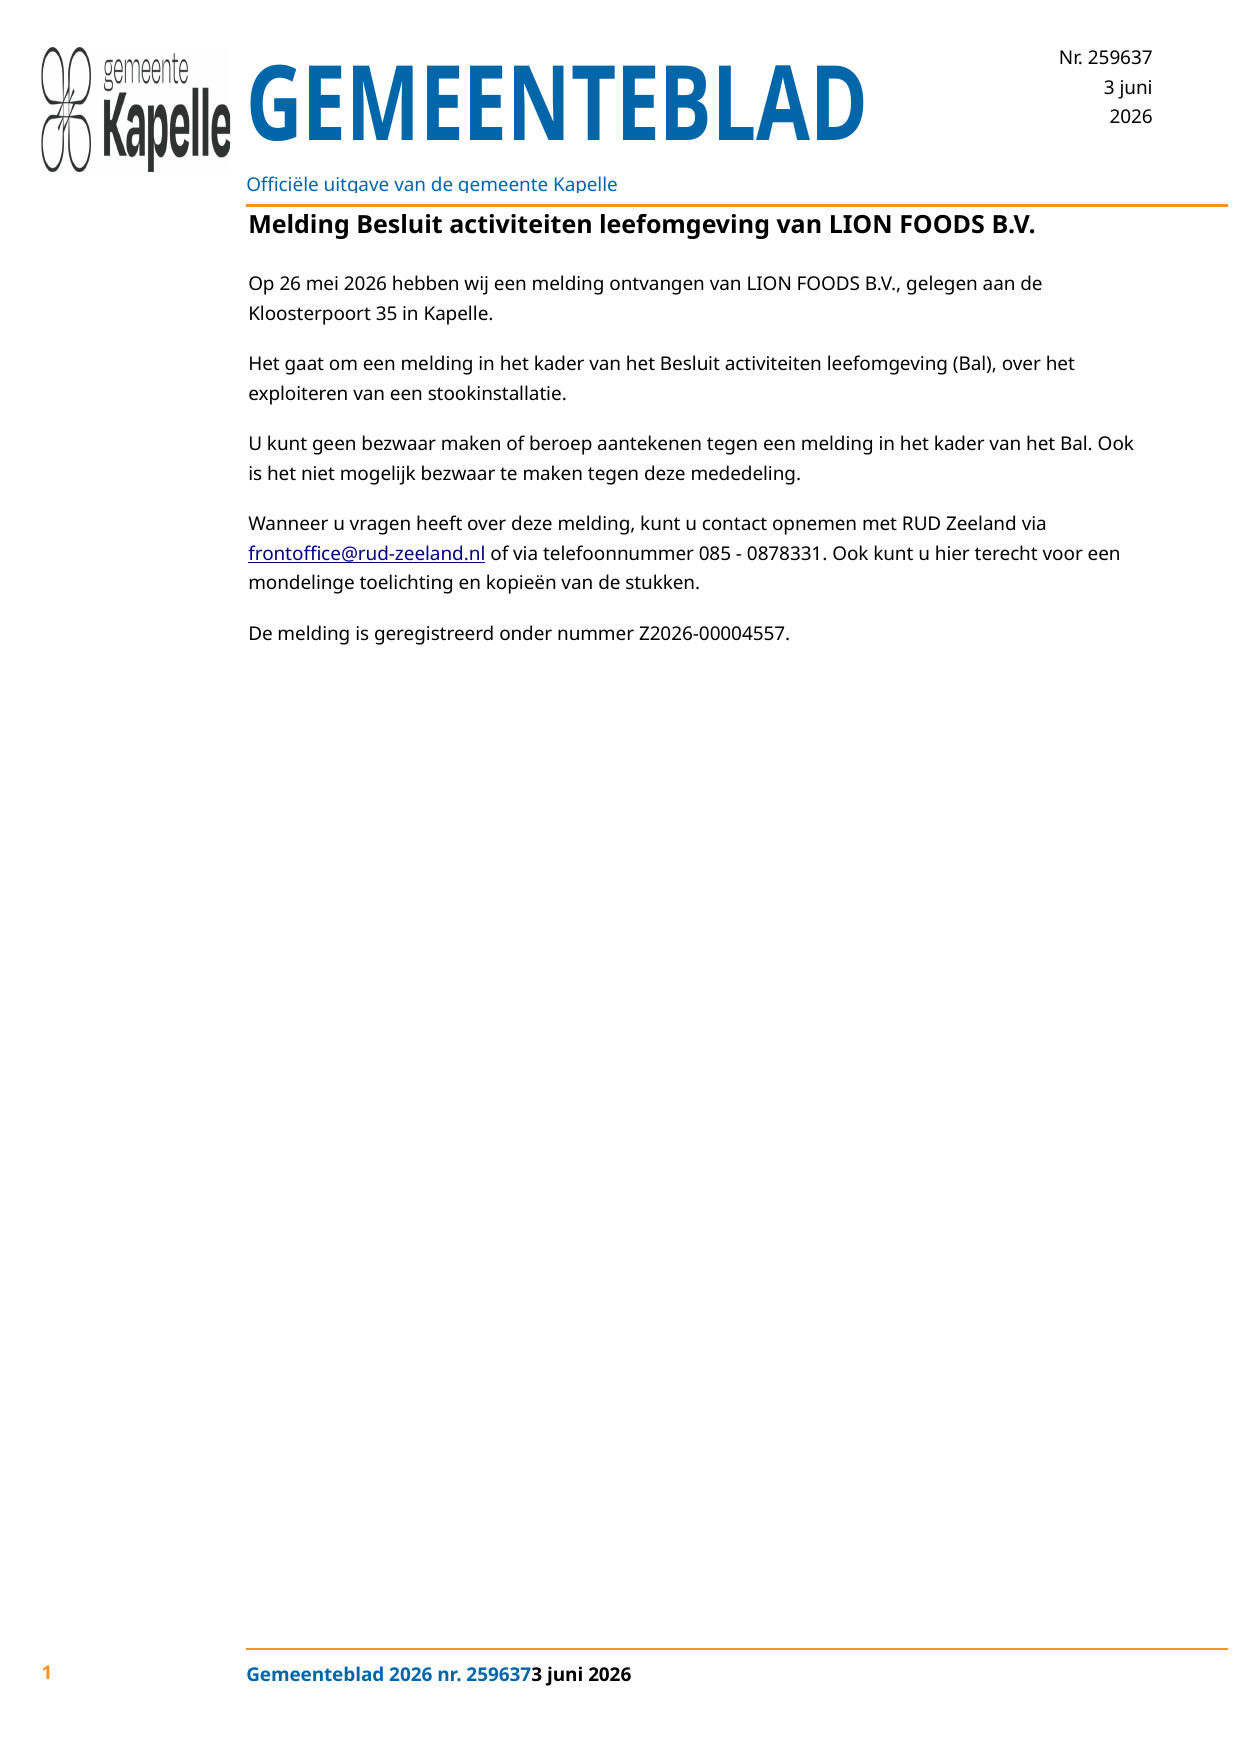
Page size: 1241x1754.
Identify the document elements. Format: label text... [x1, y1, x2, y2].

text U kunt geen bezwaar maken of beroep aantekenen tegen een melding in het kader van het Bal. Ook is het niet mogelijk bezwaar te maken tegen deze mededeling. [248, 430, 1152, 486]
text Wanneer u vragen heeft over deze melding, kunt u contact opnemen met RUD Zeeland via frontoffice@rud-zeeland.nl of via telefoonnummer 085 - 0878331. Ook kunt u hier terecht voor een mondelinge toelichting en kopieën van de stukken. [248, 510, 1152, 595]
text Melding Besluit activiteiten leefomgeving van LION FOODS B.V. [248, 207, 1152, 241]
text Op 26 mei 2026 hebben wij een melding ontvangen van LION FOODS B.V., gelegen aan de Kloosterpoort 35 in Kapelle. [248, 270, 1152, 326]
text De melding is geregistreerd onder nummer Z2026-00004557. [248, 620, 1152, 646]
text Het gaat om een melding in het kader van het Besluit activiteiten leefomgeving (Bal), over het exploiteren van een stookinstallatie. [248, 350, 1152, 406]
picture [41, 47, 231, 172]
